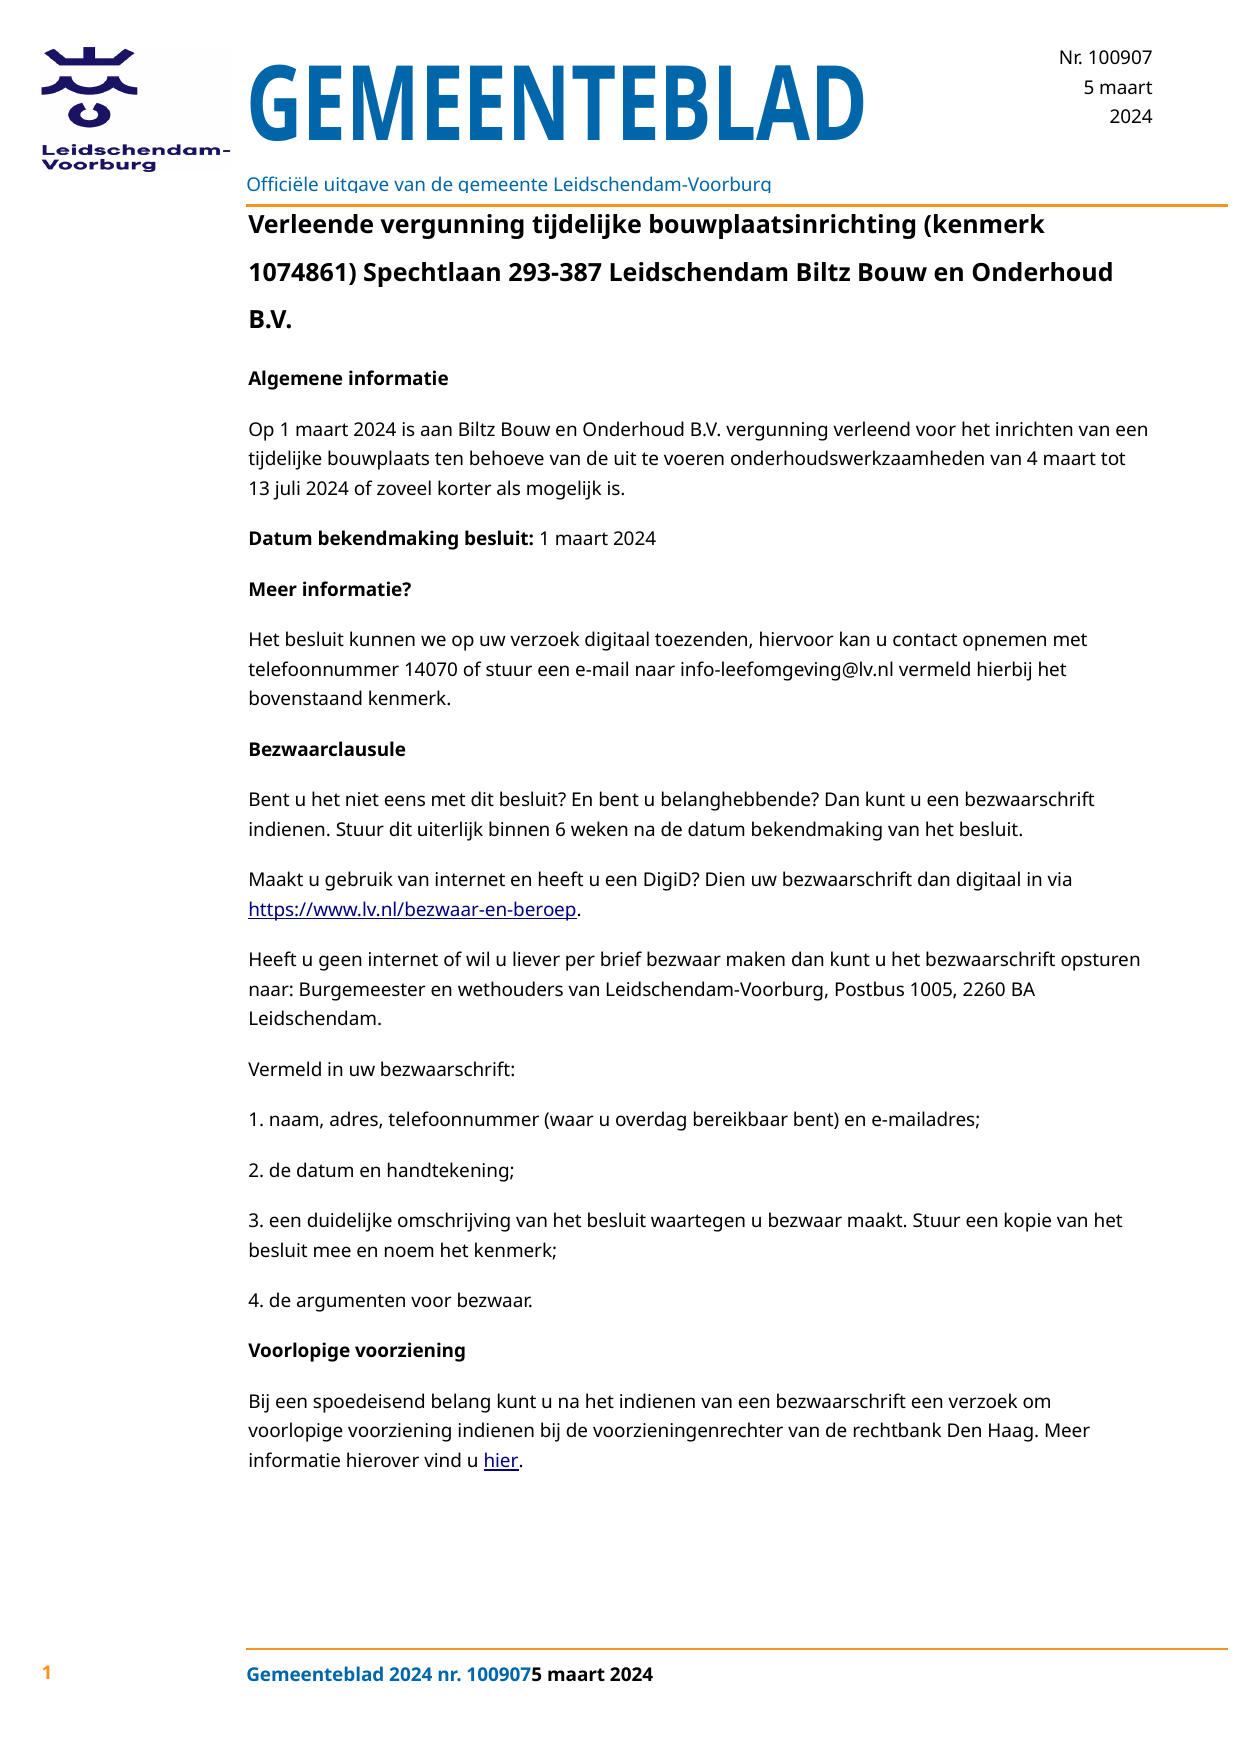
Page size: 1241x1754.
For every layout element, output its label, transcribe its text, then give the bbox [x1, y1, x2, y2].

text Verleende vergunning tijdelijke bouwplaatsinrichting (kenmerk 1074861) Spechtlaan 293-387 Leidschendam Biltz Bouw en Onderhoud B.V. [248, 207, 1152, 336]
text Het besluit kunnen we op uw verzoek digitaal toezenden, hiervoor kan u contact opnemen met telefoonnummer 14070 of stuur een e-mail naar info-leefomgeving@lv.nl vermeld hierbij het bovenstaand kenmerk. [248, 626, 1152, 711]
text 2. de datum en handtekening; [248, 1157, 1152, 1182]
text 4. de argumenten voor bezwaar. [248, 1287, 1152, 1313]
text Datum bekendmaking besluit: 1 maart 2024 [248, 526, 1152, 551]
text Heeft u geen internet of wil u liever per brief bezwaar maken dan kunt u het bezwaarschrift opsturen naar: Burgemeester en wethouders van Leidschendam-Voorburg, Postbus 1005, 2260 BA Leidschendam. [248, 946, 1152, 1031]
text Bent u het niet eens met dit besluit? En bent u belanghebbende? Dan kunt u een bezwaarschrift indienen. Stuur dit uiterlijk binnen 6 weken na de datum bekendmaking van het besluit. [248, 786, 1152, 842]
text Bij een spoedeisend belang kunt u na het indienen van een bezwaarschrift een verzoek om voorlopige voorziening indienen bij de voorzieningenrechter van de rechtbank Den Haag. Meer informatie hierover vind u hier. [248, 1388, 1152, 1473]
text Meer informatie? [248, 576, 1152, 602]
text Algemene informatie [248, 366, 1152, 391]
text Voorlopige voorziening [248, 1338, 1152, 1363]
text 3. een duidelijke omschrijving van het besluit waartegen u bezwaar maakt. Stuur een kopie van het besluit mee en noem het kenmerk; [248, 1207, 1152, 1262]
text Vermeld in uw bezwaarschrift: [248, 1056, 1152, 1082]
text Op 1 maart 2024 is aan Biltz Bouw en Onderhoud B.V. vergunning verleend voor het inrichten van een tijdelijke bouwplaats ten behoeve van de uit te voeren onderhoudswerkzaamheden van 4 maart tot 13 juli 2024 of zoveel korter als mogelijk is. [248, 416, 1152, 501]
picture [41, 47, 231, 172]
text 1. naam, adres, telefoonnummer (waar u overdag bereikbaar bent) en e-mailadres; [248, 1106, 1152, 1132]
text Bezwaarclausule [248, 736, 1152, 762]
text Maakt u gebruik van internet en heeft u een DigiD? Dien uw bezwaarschrift dan digitaal in via https://www.lv.nl/bezwaar-en-beroep. [248, 866, 1152, 922]
